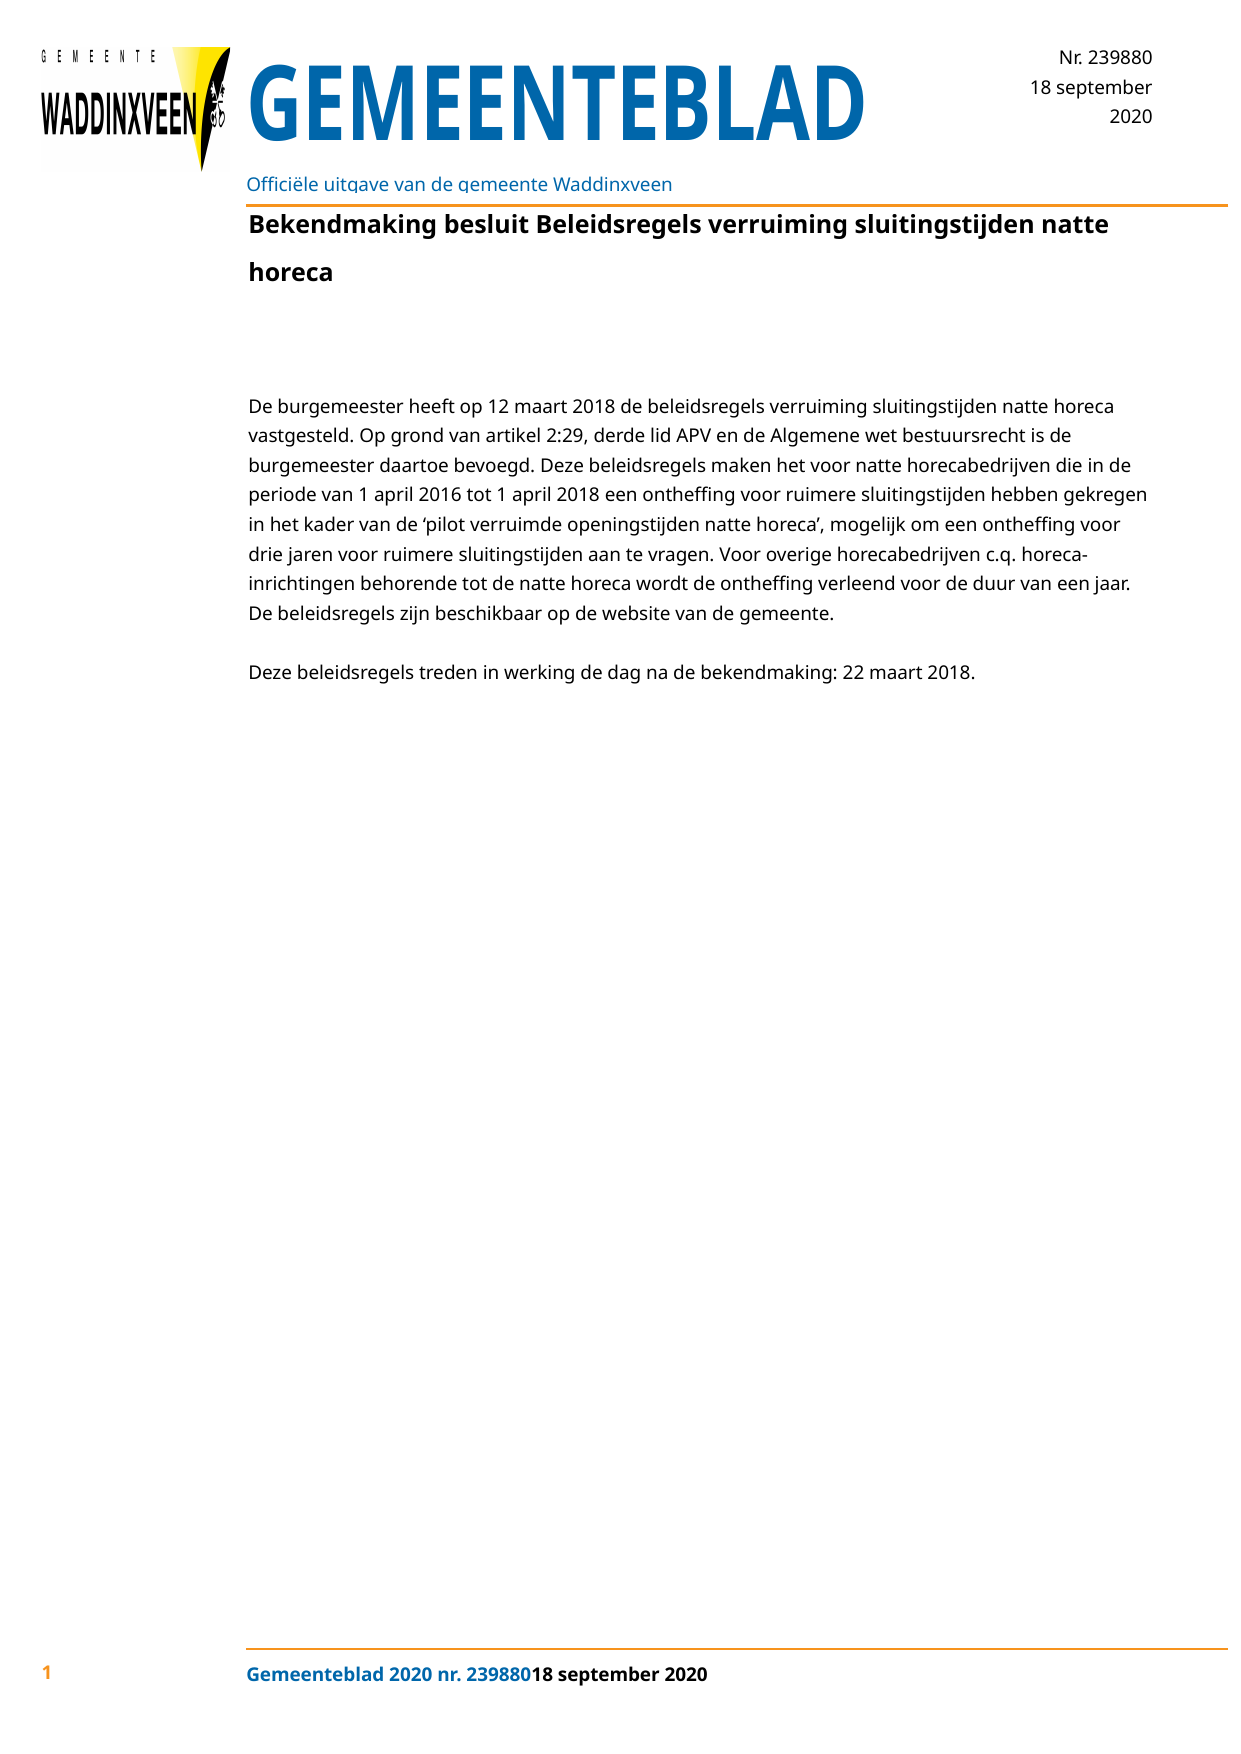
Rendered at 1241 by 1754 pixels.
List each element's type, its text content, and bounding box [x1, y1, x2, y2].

text Deze beleidsregels treden in werking de dag na de bekendmaking: 22 maart 2018. [248, 659, 1152, 685]
picture [41, 47, 231, 172]
text De burgemeester heeft op 12 maart 2018 de beleidsregels verruiming sluitingstijden natte horeca vastgesteld. Op grond van artikel 2:29, derde lid APV en de Algemene wet bestuursrecht is de burgemeester daartoe bevoegd. Deze beleidsregels maken het voor natte horecabedrijven die in de periode van 1 april 2016 tot 1 april 2018 een ontheffing voor ruimere sluitingstijden hebben gekregen in het kader van de ‘pilot verruimde openingstijden natte horeca’, mogelijk om een ontheffing voor drie jaren voor ruimere sluitingstijden aan te vragen. Voor overige horecabedrijven c.q. horeca-inrichtingen behorende tot de natte horeca wordt de ontheffing verleend voor de duur van een jaar. De beleidsregels zijn beschikbaar op de website van de gemeente. [248, 393, 1152, 626]
text Bekendmaking besluit Beleidsregels verruiming sluitingstijden natte horeca [248, 207, 1152, 288]
